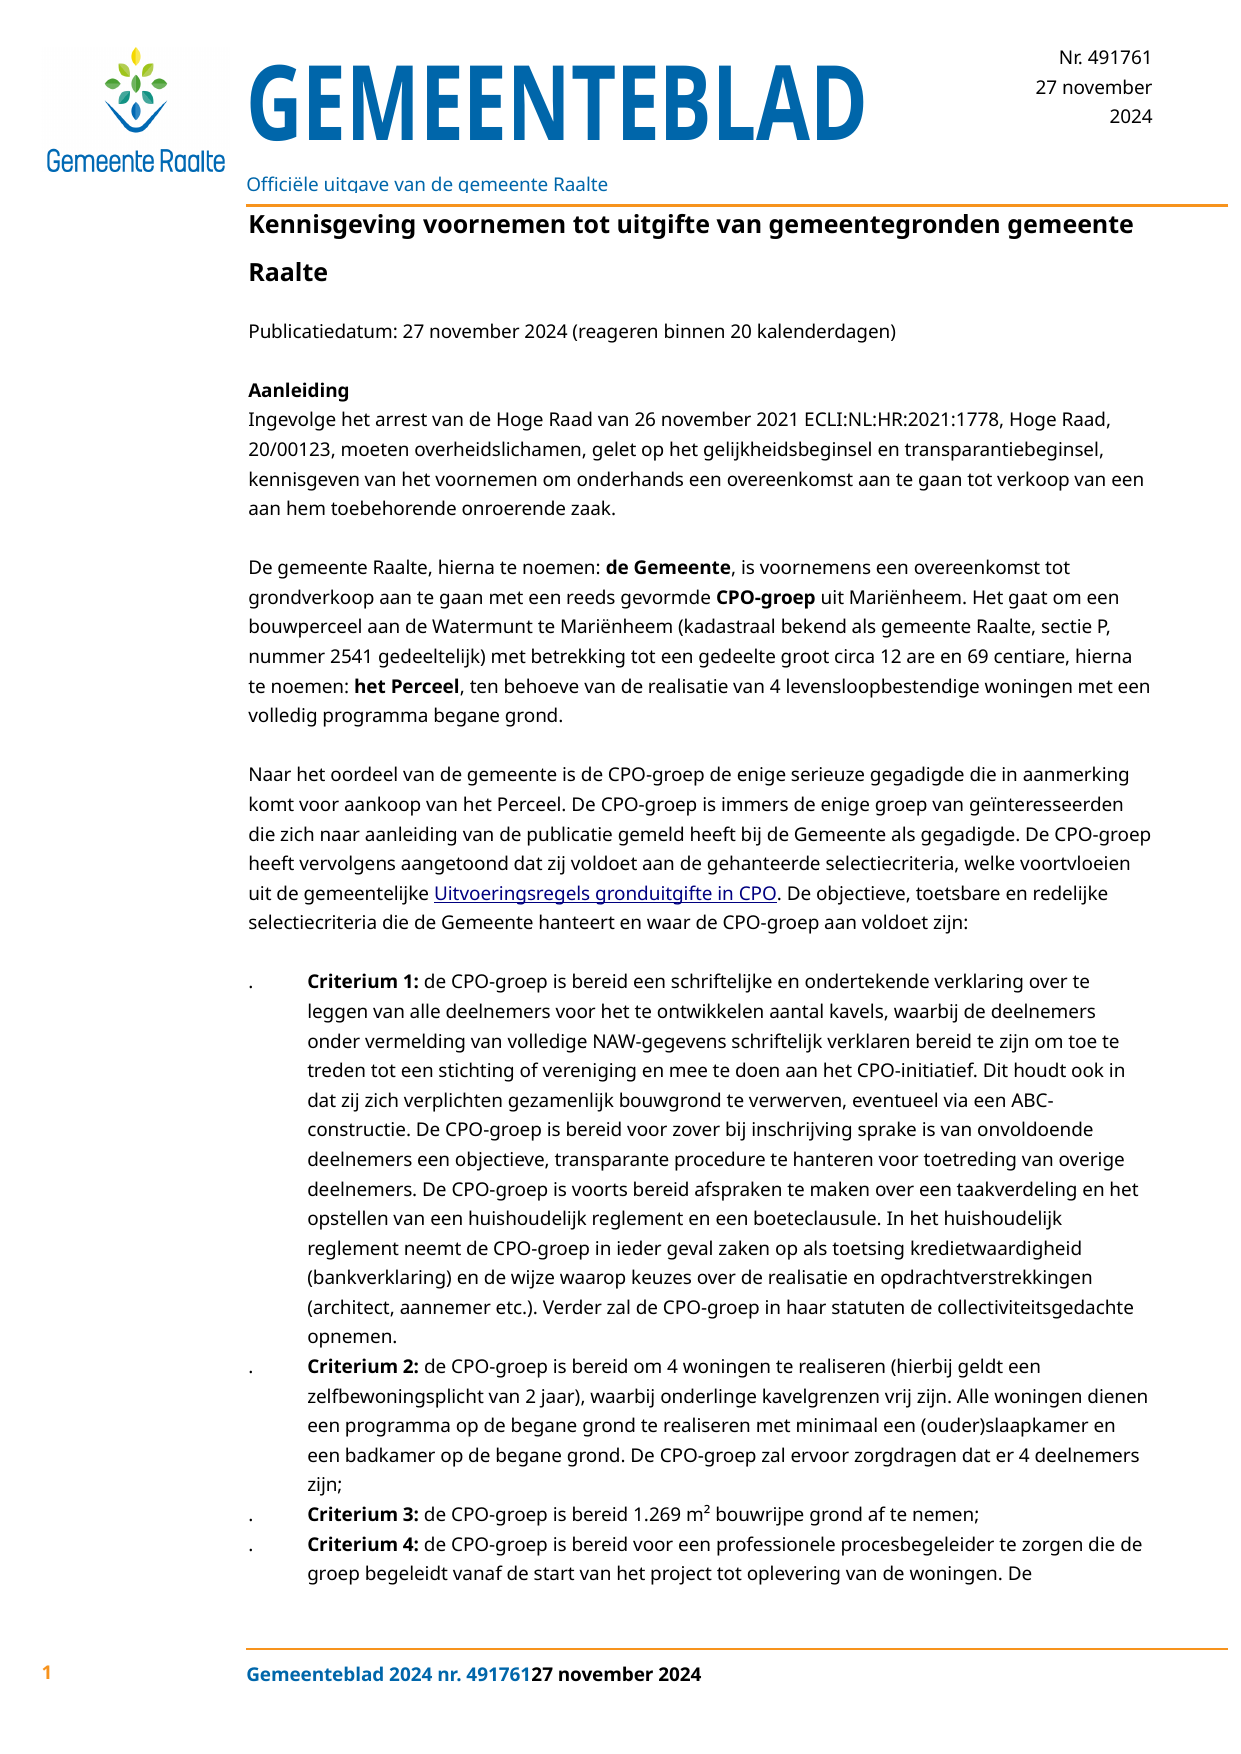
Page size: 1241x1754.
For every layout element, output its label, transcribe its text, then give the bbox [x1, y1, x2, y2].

text De gemeente Raalte, hierna te noemen: de Gemeente, is voornemens een overeenkomst tot grondverkoop aan te gaan met een reeds gevormde CPO-groep uit Mariënheem. Het gaat om een bouwperceel aan de Watermunt te Mariënheem (kadastraal bekend als gemeente Raalte, sectie P, nummer 2541 gedeeltelijk) met betrekking tot een gedeelte groot circa 12 are en 69 centiare, hierna te noemen: het Perceel, ten behoeve van de realisatie van 4 levensloopbestendige woningen met een volledig programma begane grond. [248, 554, 1152, 728]
picture [41, 47, 231, 172]
list Criterium 3: de CPO-groep is bereid 1.269 m² bouwrijpe grond af te nemen; [248, 1501, 1152, 1527]
list Criterium 1: de CPO-groep is bereid een schriftelijke en ondertekende verklaring over te leggen van alle deelnemers voor het te ontwikkelen aantal kavels, waarbij de deelnemers onder vermelding van volledige NAW-gegevens schriftelijk verklaren bereid te zijn om toe te treden tot een stichting of vereniging en mee te doen aan het CPO-initiatief. Dit houdt ook in dat zij zich verplichten gezamenlijk bouwgrond te verwerven, eventueel via een ABC-constructie. De CPO-groep is bereid voor zover bij inschrijving sprake is van onvoldoende deelnemers een objectieve, transparante procedure te hanteren voor toetreding van overige deelnemers. De CPO-groep is voorts bereid afspraken te maken over een taakverdeling en het opstellen van een huishoudelijk reglement en een boeteclausule. In het huishoudelijk reglement neemt de CPO-groep in ieder geval zaken op als toetsing kredietwaardigheid (bankverklaring) en de wijze waarop keuzes over de realisatie en opdrachtverstrekkingen (architect, aannemer etc.). Verder zal de CPO-groep in haar statuten de collectiviteitsgedachte opnemen. [248, 969, 1152, 1349]
list Criterium 4: de CPO-groep is bereid voor een professionele procesbegeleider te zorgen die de groep begeleidt vanaf de start van het project tot oplevering van de woningen. De [248, 1531, 1152, 1586]
text Kennisgeving voornemen tot uitgifte van gemeentegronden gemeente Raalte [248, 207, 1152, 288]
text Ingevolge het arrest van de Hoge Raad van 26 november 2021 ECLI:NL:HR:2021:1778, Hoge Raad, 20/00123, moeten overheidslichamen, gelet op het gelijkheidsbeginsel en transparantiebeginsel, kennisgeven van het voornemen om onderhands een overeenkomst aan te gaan tot verkoop van een aan hem toebehorende onroerende zaak. [248, 407, 1152, 521]
text Aanleiding [248, 377, 1152, 403]
text Naar het oordeel van de gemeente is de CPO-groep de enige serieuze gegadigde die in aanmerking komt voor aankoop van het Perceel. De CPO-groep is immers de enige groep van geïnteresseerden die zich naar aanleiding van de publicatie gemeld heeft bij de Gemeente als gegadigde. De CPO-groep heeft vervolgens aangetoond dat zij voldoet aan de gehanteerde selectiecriteria, welke voortvloeien uit de gemeentelijke Uitvoeringsregels gronduitgifte in CPO. De objectieve, toetsbare en redelijke selectiecriteria die de Gemeente hanteert en waar de CPO-groep aan voldoet zijn: [248, 762, 1152, 935]
list Criterium 2: de CPO-groep is bereid om 4 woningen te realiseren (hierbij geldt een zelfbewoningsplicht van 2 jaar), waarbij onderlinge kavelgrenzen vrij zijn. Alle woningen dienen een programma op de begane grond te realiseren met minimaal een (ouder)slaapkamer en een badkamer op de begane grond. De CPO-groep zal ervoor zorgdragen dat er 4 deelnemers zijn; [248, 1353, 1152, 1497]
text Publicatiedatum: ­­­27 november 2024 (reageren binnen 20 kalenderdagen) [248, 318, 1152, 344]
